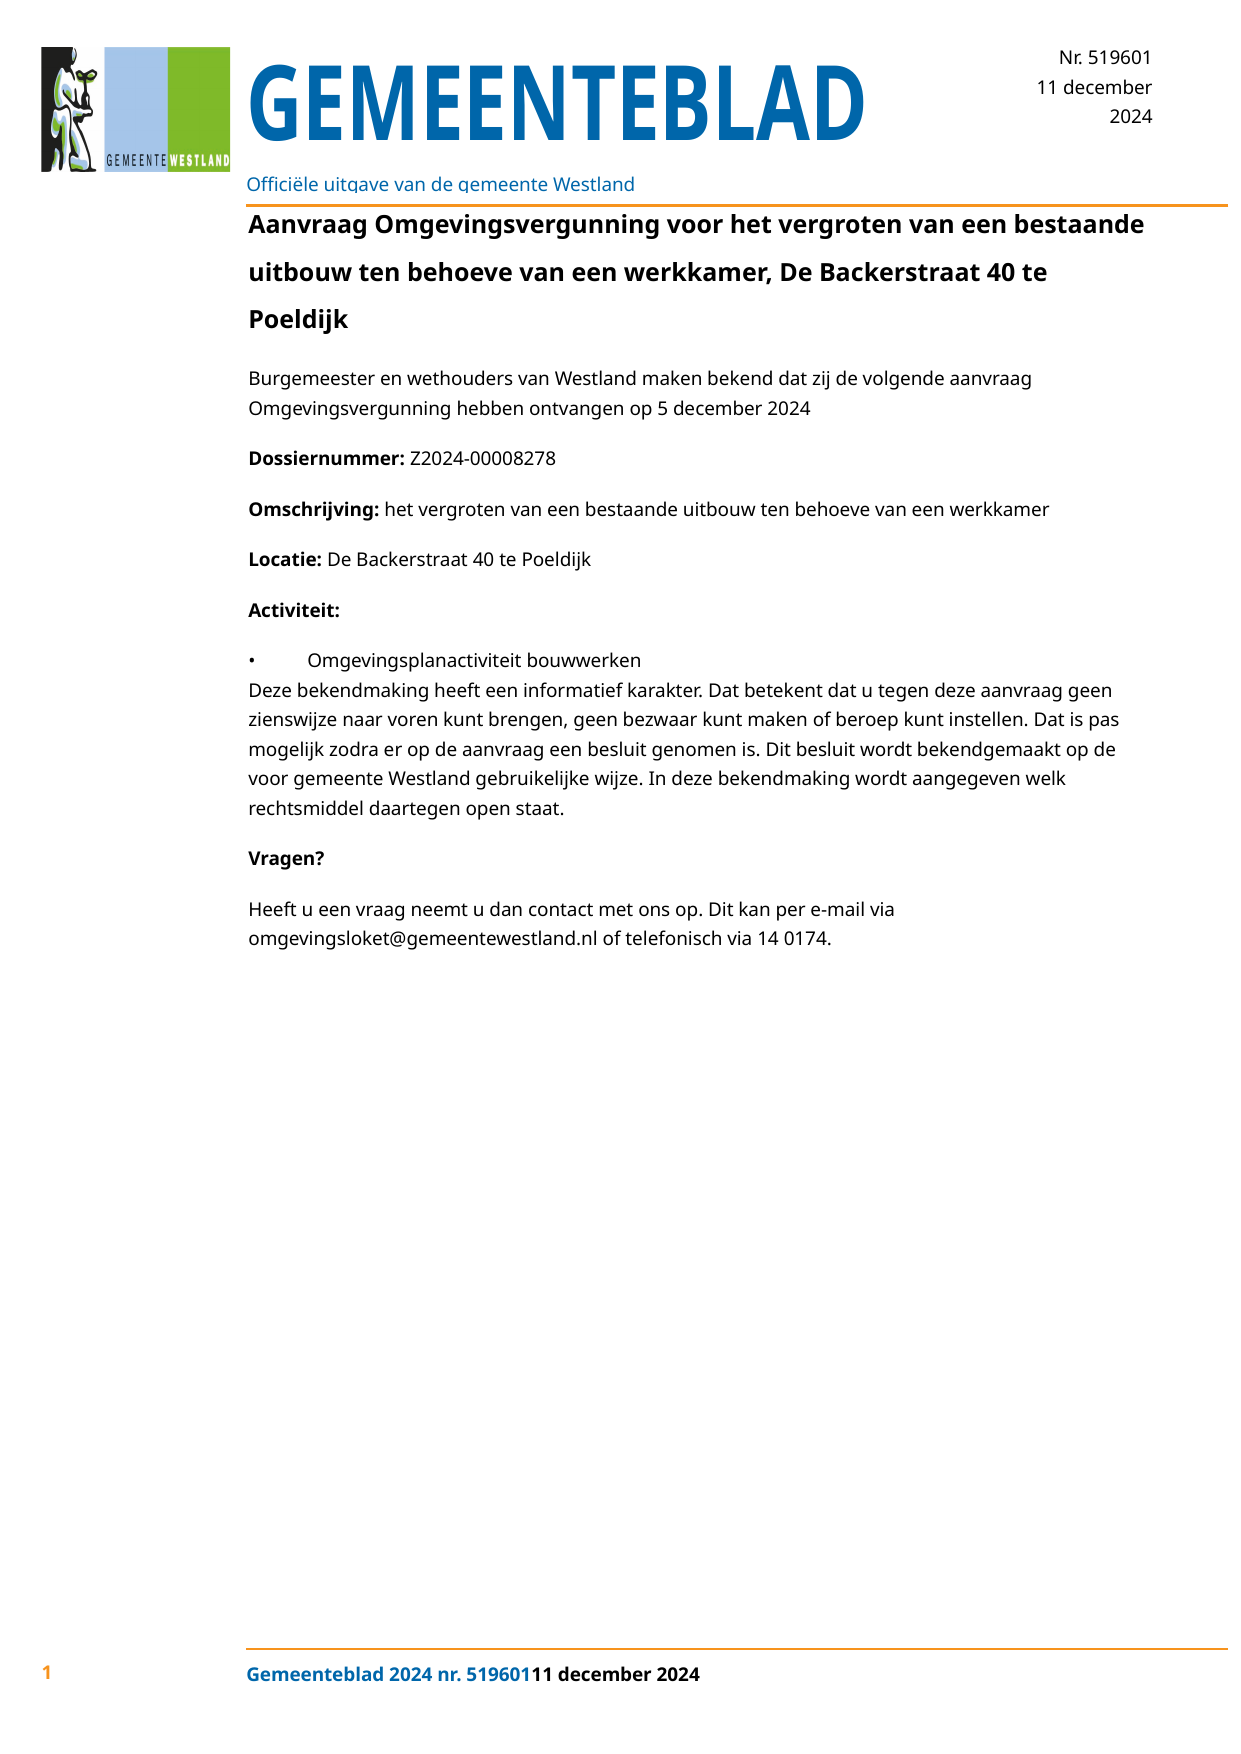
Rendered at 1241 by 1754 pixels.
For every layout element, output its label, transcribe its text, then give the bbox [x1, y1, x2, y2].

text Burgemeester en wethouders van Westland maken bekend dat zij de volgende aanvraag Omgevingsvergunning hebben ontvangen op 5 december 2024 [248, 366, 1152, 421]
picture [41, 47, 231, 172]
text Omschrijving: het vergroten van een bestaande uitbouw ten behoeve van een werkkamer [248, 496, 1152, 522]
text Vragen? [248, 846, 1152, 871]
text Dossiernummer: Z2024-00008278 [248, 446, 1152, 471]
text Activiteit: [248, 597, 1152, 622]
text Locatie: De Backerstraat 40 te Poeldijk [248, 546, 1152, 572]
text Heeft u een vraag neemt u dan contact met ons op. Dit kan per e-mail via omgevingsloket@gemeentewestland.nl of telefonisch via 14 0174. [248, 896, 1152, 951]
list Omgevingsplanactiviteit bouwwerken [248, 647, 1152, 673]
text Aanvraag Omgevingsvergunning voor het vergroten van een bestaande uitbouw ten behoeve van een werkkamer, De Backerstraat 40 te Poeldijk [248, 207, 1152, 336]
text Deze bekendmaking heeft een informatief karakter. Dat betekent dat u tegen deze aanvraag geen zienswijze naar voren kunt brengen, geen bezwaar kunt maken of beroep kunt instellen. Dat is pas mogelijk zodra er op de aanvraag een besluit genomen is. Dit besluit wordt bekendgemaakt op de voor gemeente Westland gebruikelijke wijze. In deze bekendmaking wordt aangegeven welk rechtsmiddel daartegen open staat. [248, 677, 1152, 821]
